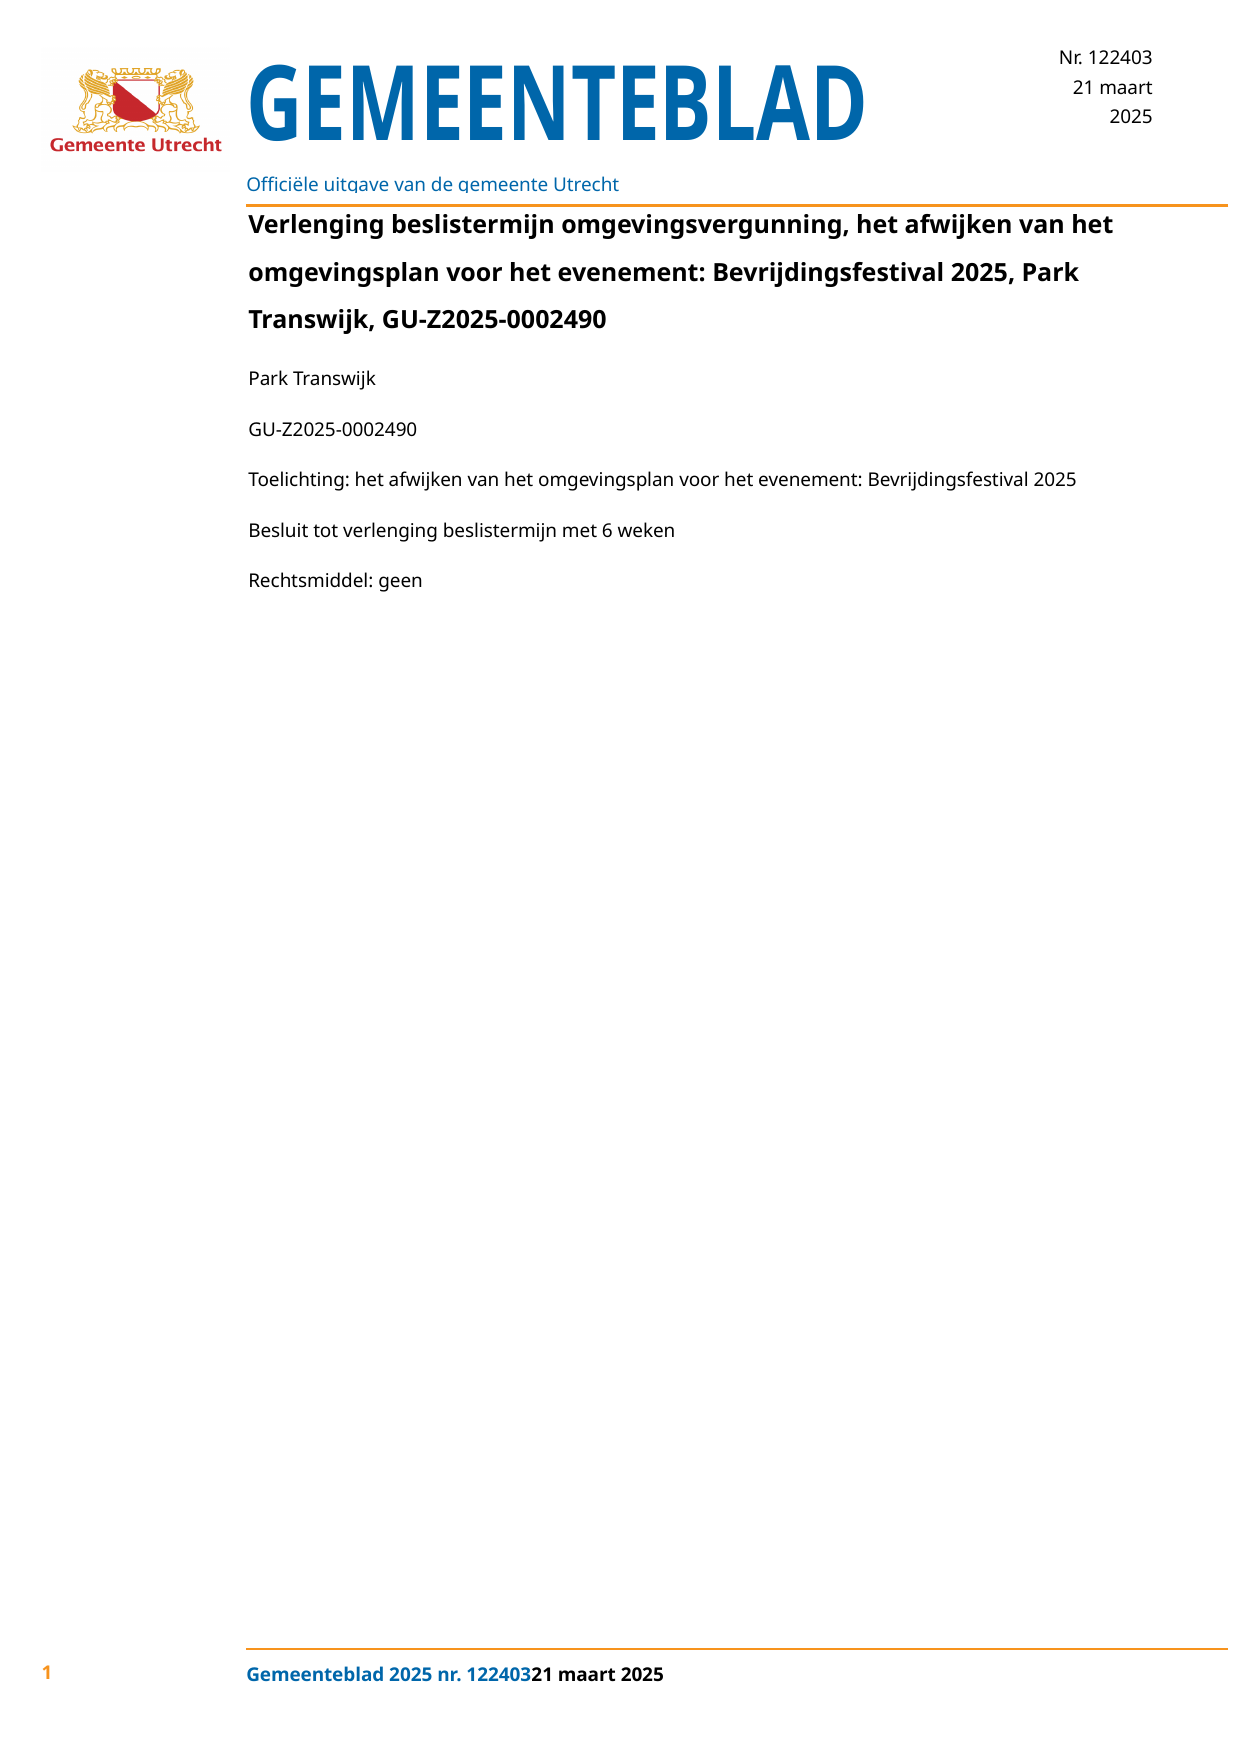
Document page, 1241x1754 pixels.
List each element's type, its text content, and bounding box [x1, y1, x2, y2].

text Verlenging beslistermijn omgevingsvergunning, het afwijken van het omgevingsplan voor het evenement: Bevrijdingsfestival 2025, Park Transwijk, GU-Z2025-0002490 [248, 207, 1152, 336]
text Besluit tot verlenging beslistermijn met 6 weken [248, 517, 1152, 542]
text Rechtsmiddel: geen [248, 567, 1152, 593]
text Park Transwijk [248, 366, 1152, 391]
text GU-Z2025-0002490 [248, 416, 1152, 442]
text Toelichting: het afwijken van het omgevingsplan voor het evenement: Bevrijdingsfestival 2025 [248, 466, 1152, 492]
picture [41, 47, 231, 172]
